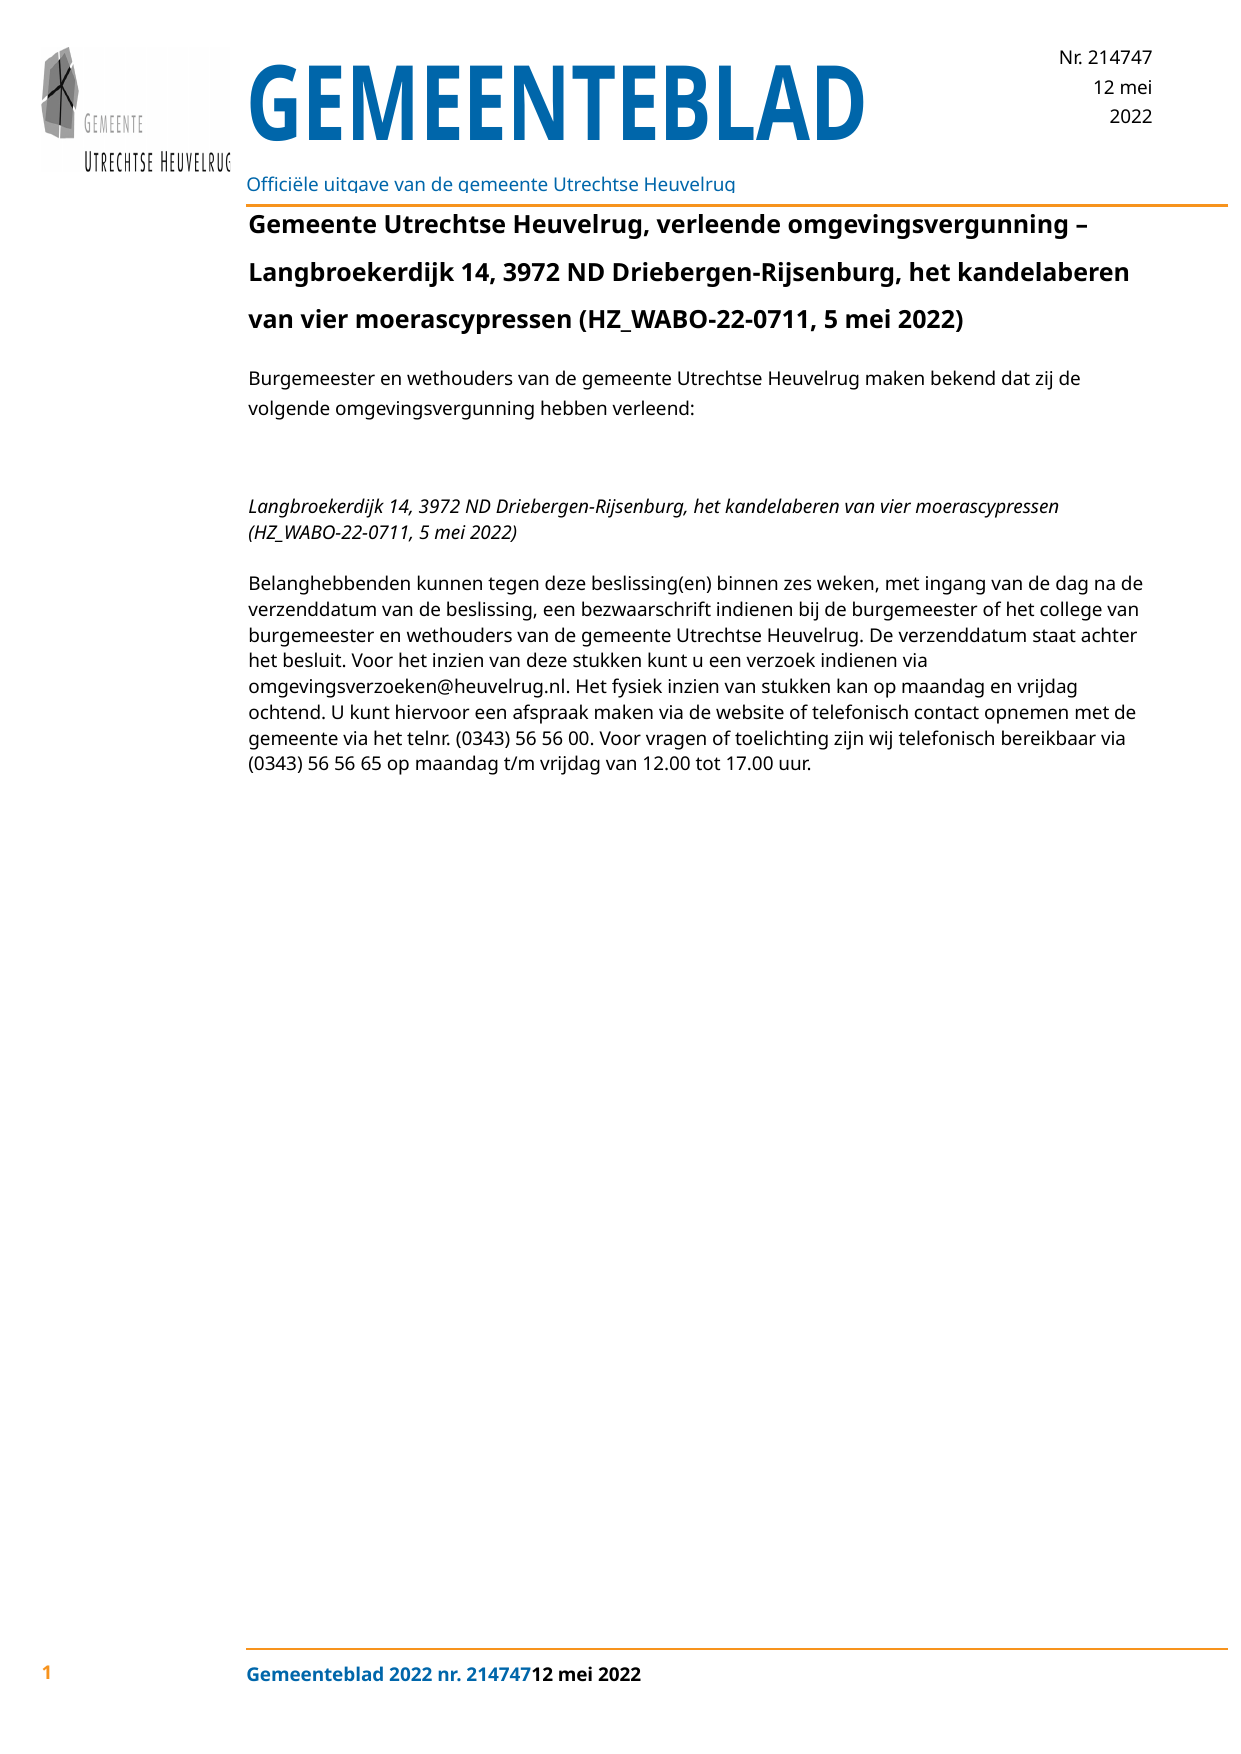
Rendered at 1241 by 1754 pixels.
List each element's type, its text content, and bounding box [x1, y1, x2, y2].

text Langbroekerdijk 14, 3972 ND Driebergen-Rijsenburg, het kandelaberen van vier moerascypressen (HZ_WABO-22-0711, 5 mei 2022) [248, 493, 1152, 545]
picture [41, 47, 231, 172]
text Gemeente Utrechtse Heuvelrug, verleende omgevingsvergunning – Langbroekerdijk 14, 3972 ND Driebergen-Rijsenburg, het kandelaberen van vier moerascypressen (HZ_WABO-22-0711, 5 mei 2022) [248, 207, 1152, 336]
text Burgemeester en wethouders van de gemeente Utrechtse Heuvelrug maken bekend dat zij de volgende omgevingsvergunning hebben verleend: [248, 366, 1152, 421]
text Belanghebbenden kunnen tegen deze beslissing(en) binnen zes weken, met ingang van de dag na de verzenddatum van de beslissing, een bezwaarschrift indienen bij de burgemeester of het college van burgemeester en wethouders van de gemeente Utrechtse Heuvelrug. De verzenddatum staat achter het besluit. Voor het inzien van deze stukken kunt u een verzoek indienen via omgevingsverzoeken@heuvelrug.nl. Het fysiek inzien van stukken kan op maandag en vrijdag ochtend. U kunt hiervoor een afspraak maken via de website of telefonisch contact opnemen met de gemeente via het telnr. (0343) 56 56 00. Voor vragen of toelichting zijn wij telefonisch bereikbaar via (0343) 56 56 65 op maandag t/m vrijdag van 12.00 tot 17.00 uur. [248, 571, 1152, 776]
